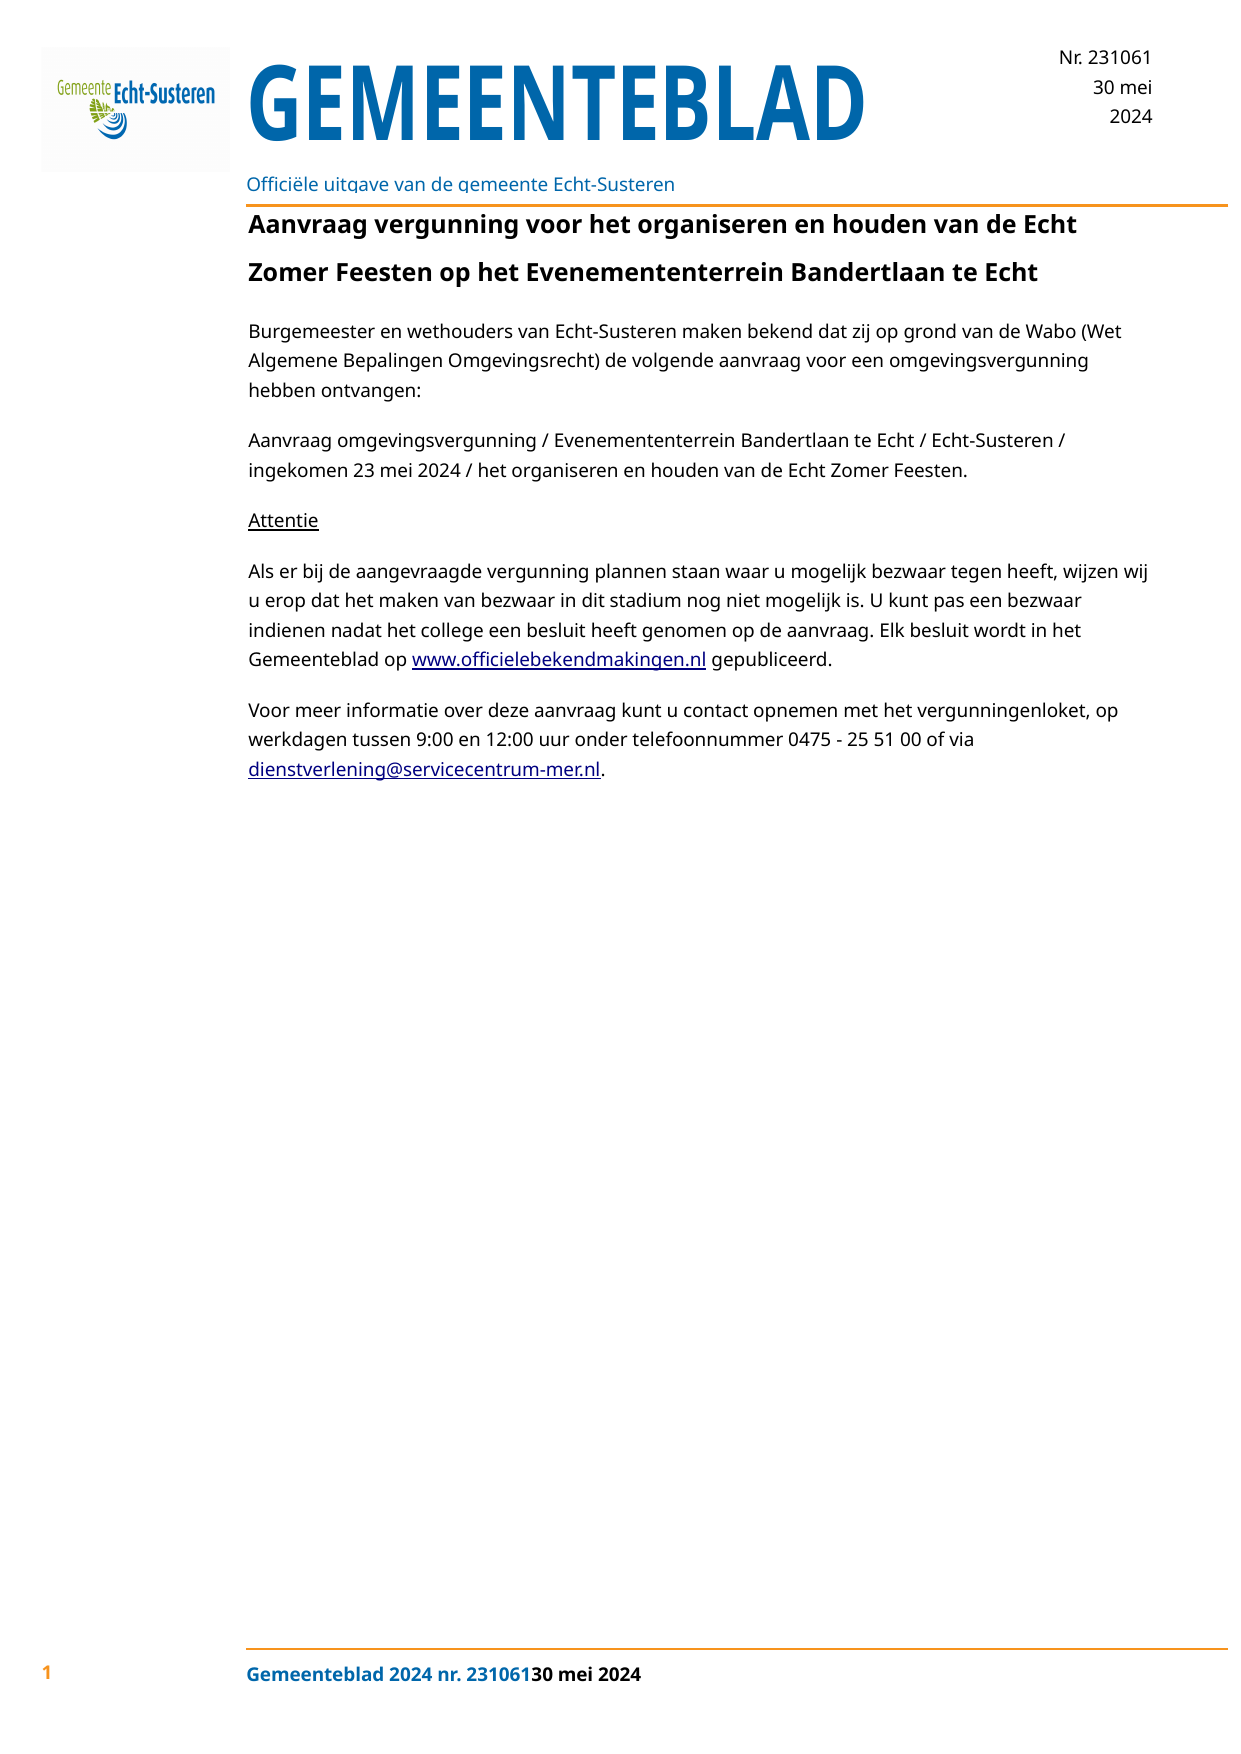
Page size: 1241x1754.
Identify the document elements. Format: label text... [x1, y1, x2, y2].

text Als er bij de aangevraagde vergunning plannen staan waar u mogelijk bezwaar tegen heeft, wijzen wij u erop dat het maken van bezwaar in dit stadium nog niet mogelijk is. U kunt pas een bezwaar indienen nadat het college een besluit heeft genomen op de aanvraag. Elk besluit wordt in het Gemeenteblad op www.officielebekendmakingen.nl gepubliceerd. [248, 558, 1152, 672]
text Burgemeester en wethouders van Echt-Susteren maken bekend dat zij op grond van de Wabo (Wet Algemene Bepalingen Omgevingsrecht) de volgende aanvraag voor een omgevingsvergunning hebben ontvangen: [248, 318, 1152, 403]
text Attentie [248, 507, 1152, 533]
text Aanvraag vergunning voor het organiseren en houden van de Echt Zomer Feesten op het Evenemententerrein Bandertlaan te Echt [248, 207, 1152, 288]
picture [41, 47, 231, 172]
text Voor meer informatie over deze aanvraag kunt u contact opnemen met het vergunningenloket, op werkdagen tussen 9:00 en 12:00 uur onder telefoonnummer 0475 - 25 51 00 of via dienstverlening@servicecentrum-mer.nl. [248, 697, 1152, 782]
text Aanvraag omgevingsvergunning / Evenemententerrein Bandertlaan te Echt / Echt-Susteren / ingekomen 23 mei 2024 / het organiseren en houden van de Echt Zomer Feesten. [248, 427, 1152, 483]
